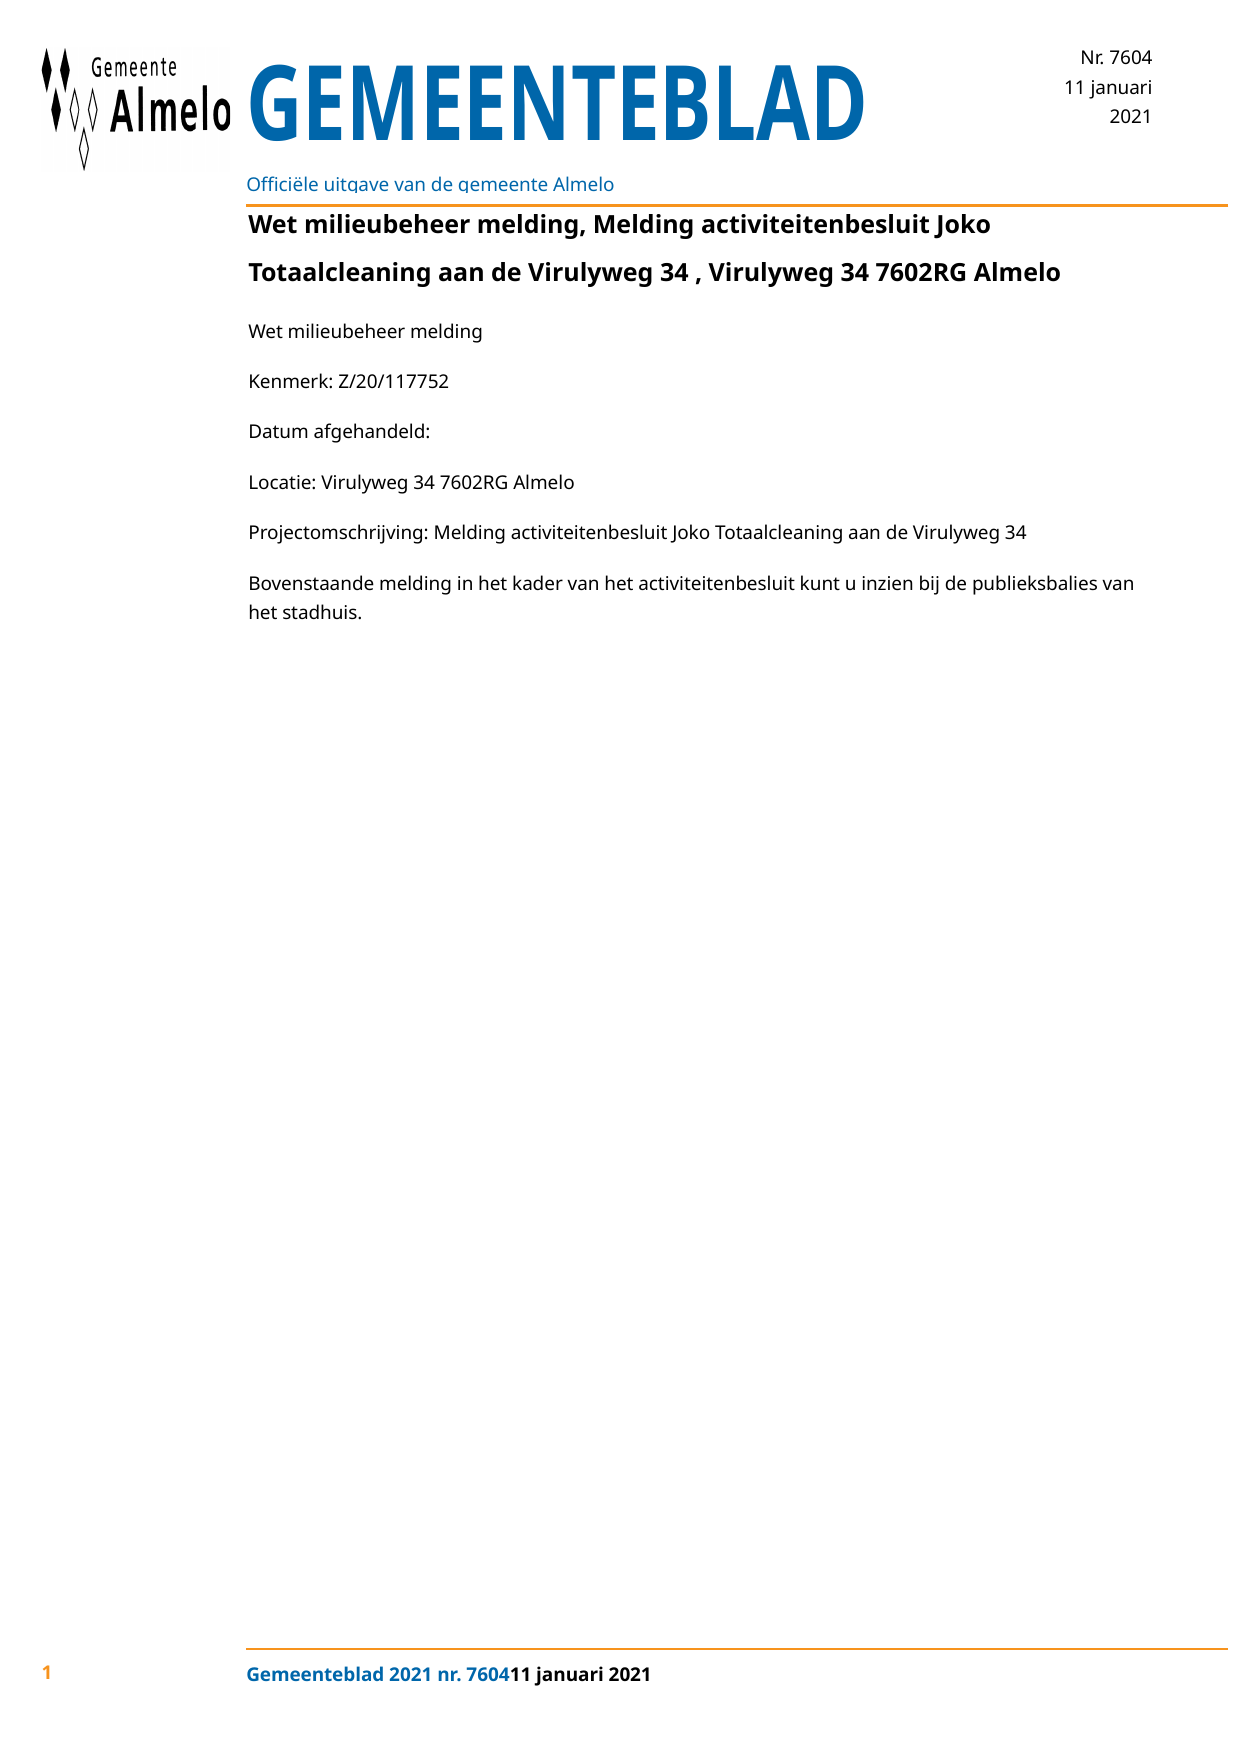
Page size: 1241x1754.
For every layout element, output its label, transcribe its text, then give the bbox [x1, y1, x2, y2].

text Locatie: Virulyweg 34 7602RG Almelo [248, 469, 1152, 495]
text Kenmerk: Z/20/117752 [248, 368, 1152, 394]
text Wet milieubeheer melding, Melding activiteitenbesluit Joko Totaalcleaning aan de Virulyweg 34 , Virulyweg 34 7602RG Almelo [248, 207, 1152, 288]
picture [41, 47, 231, 172]
text Wet milieubeheer melding [248, 318, 1152, 344]
text Bovenstaande melding in het kader van het activiteitenbesluit kunt u inzien bij de publieksbalies van het stadhuis. [248, 570, 1152, 625]
text Datum afgehandeld: [248, 419, 1152, 444]
text Projectomschrijving: Melding activiteitenbesluit Joko Totaalcleaning aan de Virulyweg 34 [248, 519, 1152, 545]
